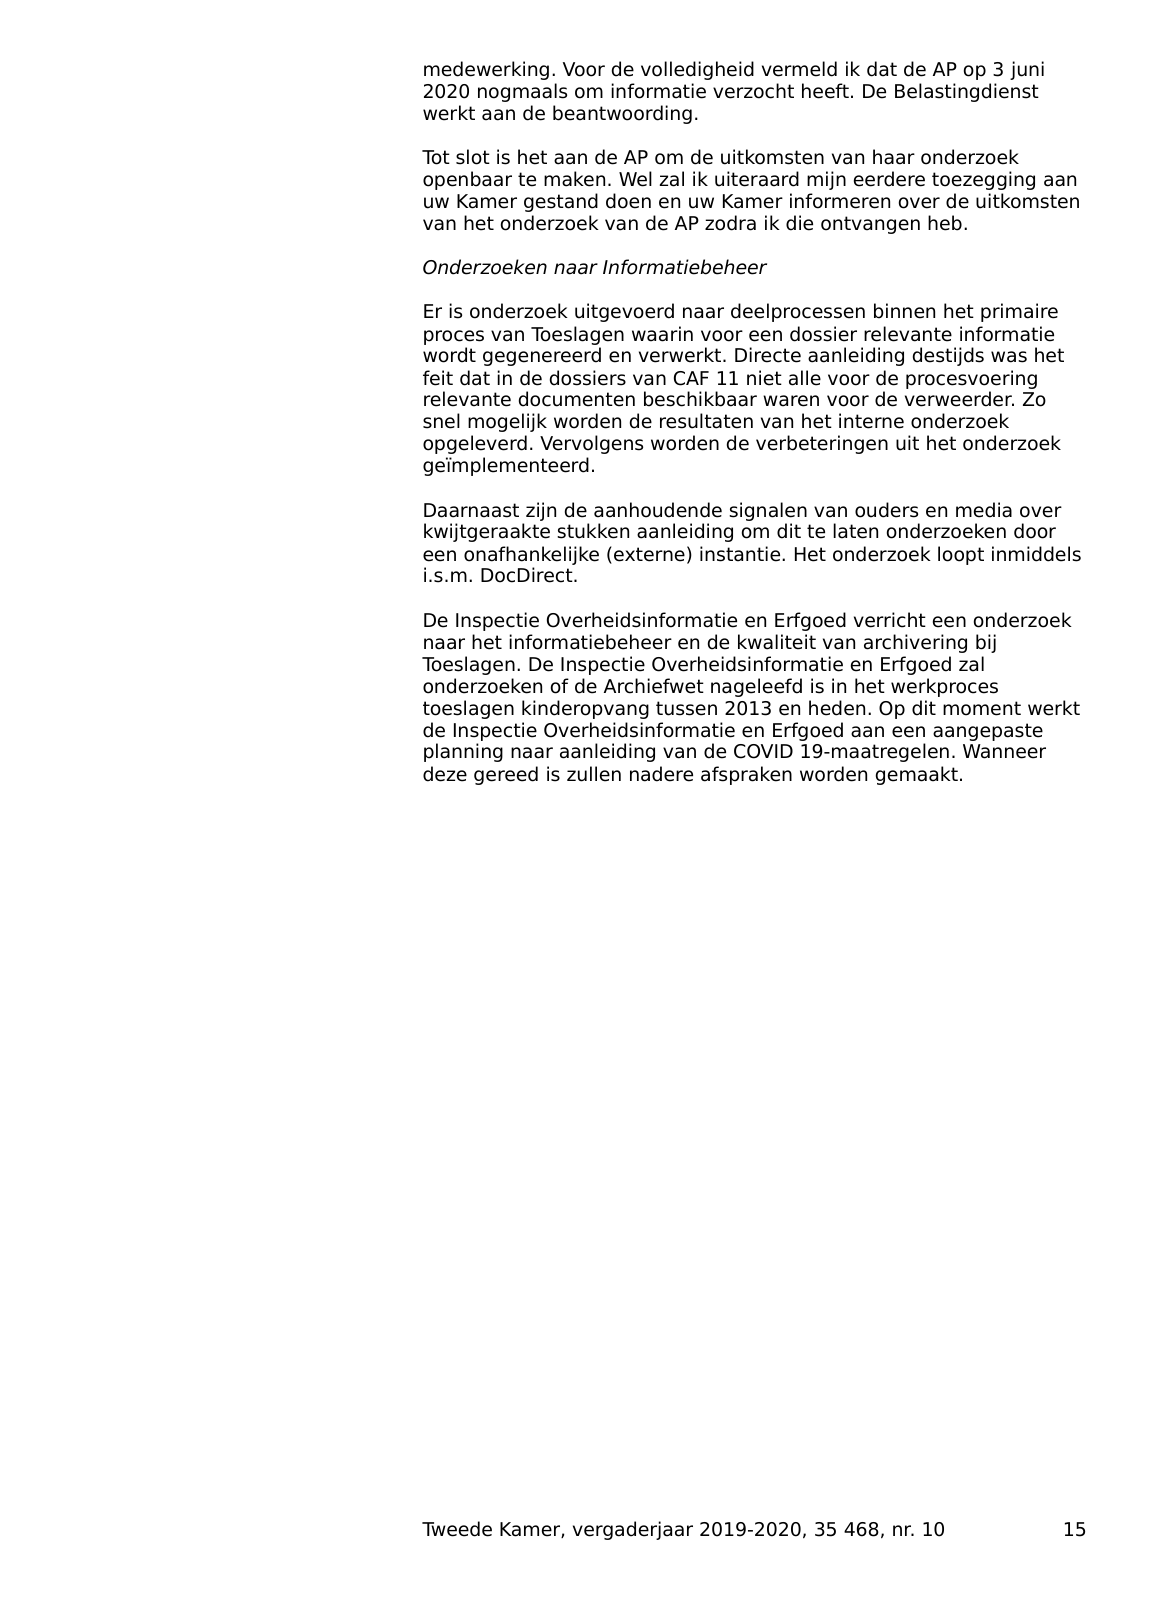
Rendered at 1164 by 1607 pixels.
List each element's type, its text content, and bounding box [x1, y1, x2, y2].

text medewerking. Voor de volledigheid vermeld ik dat de AP op 3 juni 2020 nogmaals om informatie verzocht heeft. De Belastingdienst werkt aan de beantwoording. [422, 59, 1087, 125]
text De Inspectie Overheidsinformatie en Erfgoed verricht een onderzoek naar het informatiebeheer en de kwaliteit van archivering bij Toeslagen. De Inspectie Overheidsinformatie en Erfgoed zal onderzoeken of de Archiefwet nageleefd is in het werkproces toeslagen kinderopvang tussen 2013 en heden. Op dit moment werkt de Inspectie Overheidsinformatie en Erfgoed aan een aangepaste planning naar aanleiding van de COVID 19-maatregelen. Wanneer deze gereed is zullen nadere afspraken worden gemaakt. [422, 609, 1087, 785]
subtitle Onderzoeken naar Informatiebeheer [422, 257, 1087, 279]
text Er is onderzoek uitgevoerd naar deelprocessen binnen het primaire proces van Toeslagen waarin voor een dossier relevante informatie wordt gegenereerd en verwerkt. Directe aanleiding destijds was het feit dat in de dossiers van CAF 11 niet alle voor de procesvoering relevante documenten beschikbaar waren voor de verweerder. Zo snel mogelijk worden de resultaten van het interne onderzoek opgeleverd. Vervolgens worden de verbeteringen uit het onderzoek geïmplementeerd. [422, 301, 1087, 477]
text Tot slot is het aan de AP om de uitkomsten van haar onderzoek openbaar te maken. Wel zal ik uiteraard mijn eerdere toezegging aan uw Kamer gestand doen en uw Kamer informeren over de uitkomsten van het onderzoek van de AP zodra ik die ontvangen heb. [422, 147, 1087, 235]
text Daarnaast zijn de aanhoudende signalen van ouders en media over kwijtgeraakte stukken aanleiding om dit te laten onderzoeken door een onafhankelijke (externe) instantie. Het onderzoek loopt inmiddels i.s.m. DocDirect. [422, 499, 1087, 587]
